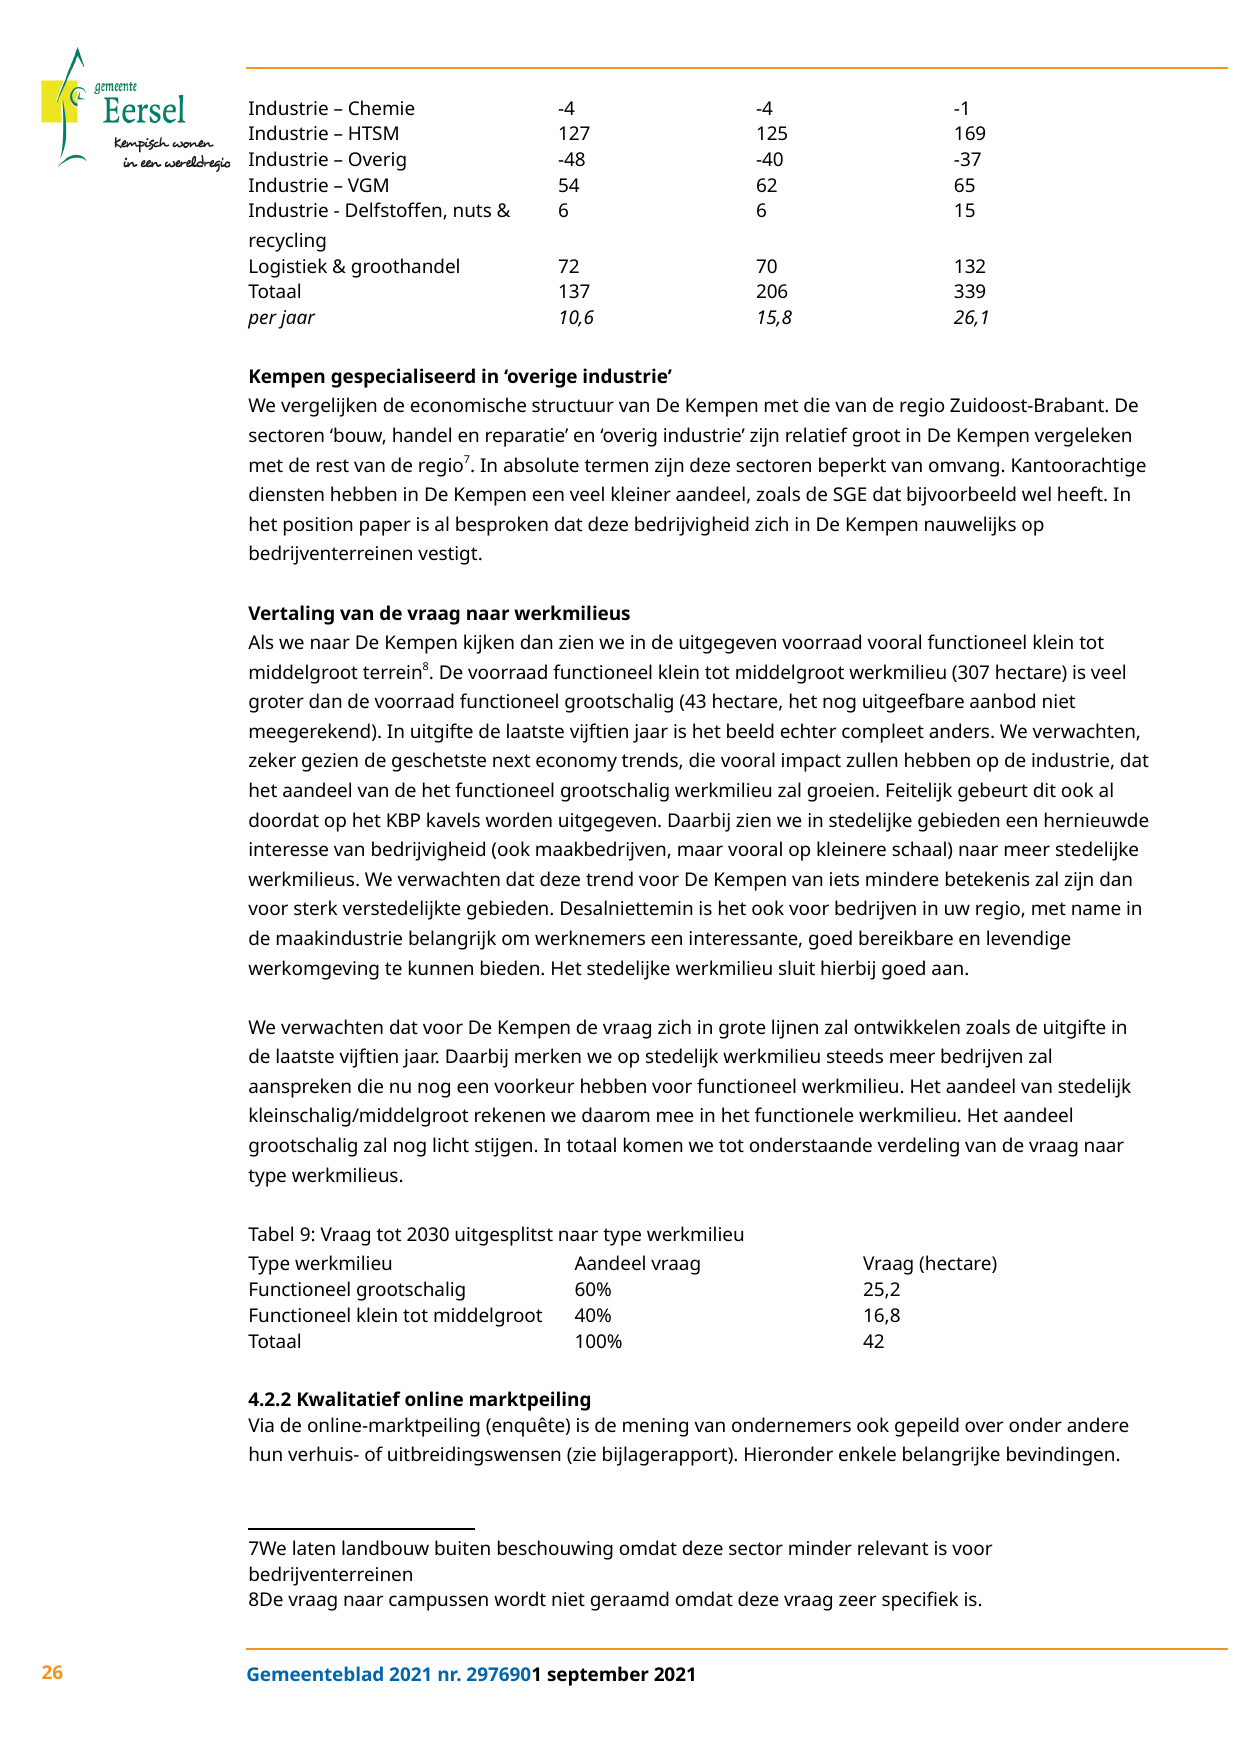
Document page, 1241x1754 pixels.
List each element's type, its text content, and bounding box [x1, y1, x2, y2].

text Kempen gespecialiseerd in ‘overige industrie’ [248, 363, 1152, 389]
table_cell Industrie – HTSM [248, 121, 558, 146]
table_cell Industrie - Delfstoffen, nuts & recycling [248, 198, 558, 253]
table_cell 6 [756, 198, 954, 253]
text Tabel 9: Vraag tot 2030 uitgesplitst naar type werkmilieu [248, 1221, 1152, 1247]
table_cell -4 [558, 95, 756, 121]
text We verwachten dat voor De Kempen de vraag zich in grote lijnen zal ontwikkelen zoals de uitgifte in de laatste vijftien jaar. Daarbij merken we op stedelijk werkmilieu steeds meer bedrijven zal aanspreken die nu nog een voorkeur hebben voor functioneel werkmilieu. Het aandeel van stedelijk kleinschalig/middelgroot rekenen we daarom mee in het functionele werkmilieu. Het aandeel grootschalig zal nog licht stijgen. In totaal komen we tot onderstaande verdeling van de vraag naar type werkmilieus. [248, 1014, 1152, 1187]
table_cell per jaar [248, 305, 558, 330]
table_header Aandeel vraag [574, 1251, 863, 1276]
table_cell 54 [558, 172, 756, 198]
table_cell -48 [558, 146, 756, 172]
table_cell -1 [954, 95, 1152, 121]
table_cell 100% [574, 1328, 863, 1353]
table_cell 62 [756, 172, 954, 198]
table_header Type werkmilieu [248, 1251, 574, 1276]
table_cell 15 [954, 198, 1152, 253]
table_cell Totaal [248, 1328, 574, 1353]
table_cell 72 [558, 253, 756, 279]
table_cell -4 [756, 95, 954, 121]
table_cell 42 [863, 1328, 1152, 1353]
text Via de online-marktpeiling (enquête) is de mening van ondernemers ook gepeild over onder andere hun verhuis- of uitbreidingswensen (zie bijlagerapport). Hieronder enkele belangrijke bevindingen. [248, 1412, 1152, 1467]
picture [41, 47, 231, 172]
table_cell 132 [954, 253, 1152, 279]
table_cell 206 [756, 279, 954, 304]
table_cell Logistiek & groothandel [248, 253, 558, 279]
table_cell -40 [756, 146, 954, 172]
table_cell 65 [954, 172, 1152, 198]
table_header Vraag (hectare) [863, 1251, 1152, 1276]
table_cell Industrie – Chemie [248, 95, 558, 121]
table_cell -37 [954, 146, 1152, 172]
table_cell Totaal [248, 279, 558, 304]
table_cell 16,8 [863, 1302, 1152, 1328]
table_cell Functioneel klein tot middelgroot [248, 1302, 574, 1328]
table_cell 127 [558, 121, 756, 146]
text De vraag naar campussen wordt niet geraamd omdat deze vraag zeer specifiek is. [248, 1586, 1152, 1612]
text We laten landbouw buiten beschouwing omdat deze sector minder relevant is voor bedrijventerreinen [248, 1535, 1152, 1586]
table_cell 6 [558, 198, 756, 253]
text We vergelijken de economische structuur van De Kempen met die van de regio Zuidoost-Brabant. De sectoren ‘bouw, handel en reparatie’ en ‘overig industrie’ zijn relatief groot in De Kempen vergeleken met de rest van de regio. In absolute termen zijn deze sectoren beperkt van omvang. Kantoorachtige diensten hebben in De Kempen een veel kleiner aandeel, zoals de SGE dat bijvoorbeeld wel heeft. In het position paper is al besproken dat deze bedrijvigheid zich in De Kempen nauwelijks op bedrijventerreinen vestigt. [248, 393, 1152, 566]
table_cell 40% [574, 1302, 863, 1328]
table_cell 169 [954, 121, 1152, 146]
table_cell 10,6 [558, 305, 756, 330]
table_cell 25,2 [863, 1276, 1152, 1302]
table_cell Industrie – Overig [248, 146, 558, 172]
table_cell 26,1 [954, 305, 1152, 330]
table_cell 60% [574, 1276, 863, 1302]
table_cell 339 [954, 279, 1152, 304]
table_cell 70 [756, 253, 954, 279]
table_cell Industrie – VGM [248, 172, 558, 198]
text 4.2.2 Kwalitatief online marktpeiling [248, 1386, 1152, 1412]
table_cell 125 [756, 121, 954, 146]
text Vertaling van de vraag naar werkmilieus [248, 600, 1152, 625]
text Als we naar De Kempen kijken dan zien we in de uitgegeven voorraad vooral functioneel klein tot middelgroot terrein. De voorraad functioneel klein tot middelgroot werkmilieu (307 hectare) is veel groter dan de voorraad functioneel grootschalig (43 hectare, het nog uitgeefbare aanbod niet meegerekend). In uitgifte de laatste vijftien jaar is het beeld echter compleet anders. We verwachten, zeker gezien de geschetste next economy trends, die vooral impact zullen hebben op de industrie, dat het aandeel van de het functioneel grootschalig werkmilieu zal groeien. Feitelijk gebeurt dit ook al doordat op het KBP kavels worden uitgegeven. Daarbij zien we in stedelijke gebieden een hernieuwde interesse van bedrijvigheid (ook maakbedrijven, maar vooral op kleinere schaal) naar meer stedelijke werkmilieus. We verwachten dat deze trend voor De Kempen van iets mindere betekenis zal zijn dan voor sterk verstedelijkte gebieden. Desalniettemin is het ook voor bedrijven in uw regio, met name in de maakindustrie belangrijk om werknemers een interessante, goed bereikbare en levendige werkomgeving te kunnen bieden. Het stedelijke werkmilieu sluit hierbij goed aan. [248, 629, 1152, 980]
table_cell Functioneel grootschalig [248, 1276, 574, 1302]
table_cell 15,8 [756, 305, 954, 330]
table_cell 137 [558, 279, 756, 304]
